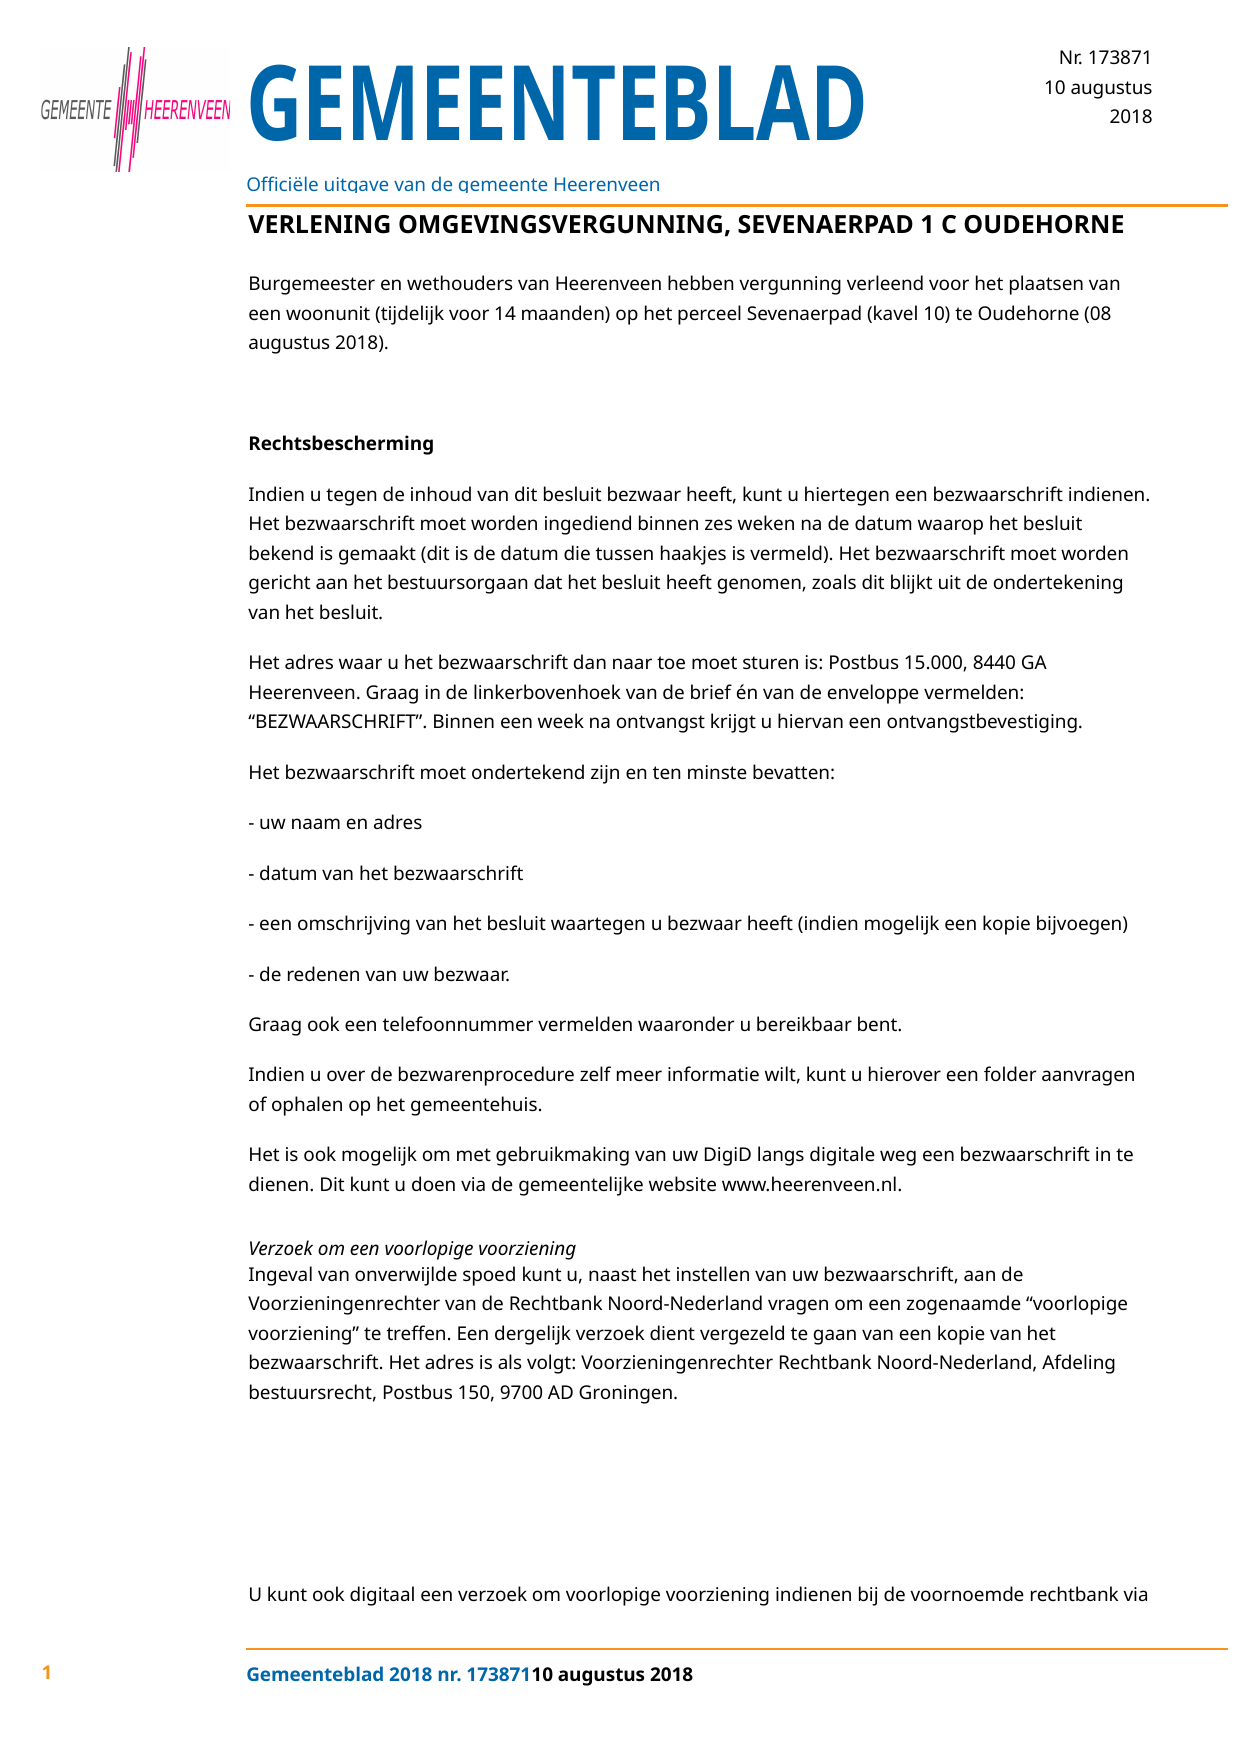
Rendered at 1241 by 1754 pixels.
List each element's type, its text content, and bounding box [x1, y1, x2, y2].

text Het is ook mogelijk om met gebruikmaking van uw DigiD langs digitale weg een bezwaarschrift in te dienen. Dit kunt u doen via de gemeentelijke website www.heerenveen.nl. [248, 1142, 1152, 1197]
text VERLENING OMGEVINGSVERGUNNING, SEVENAERPAD 1 C OUDEHORNE [248, 207, 1152, 241]
text Het bezwaarschrift moet ondertekend zijn en ten minste bevatten: [248, 759, 1152, 785]
picture [41, 47, 231, 172]
text U kunt ook digitaal een verzoek om voorlopige voorziening indienen bij de voornoemde rechtbank via [248, 1581, 1152, 1607]
text Ingeval van onverwijlde spoed kunt u, naast het instellen van uw bezwaarschrift, aan de Voorzieningenrechter van de Rechtbank Noord-Nederland vragen om een zogenaamde “voorlopige voorziening” te treffen. Een dergelijk verzoek dient vergezeld te gaan van een kopie van het bezwaarschrift. Het adres is als volgt: Voorzieningenrechter Rechtbank Noord-Nederland, Afdeling bestuursrecht, Postbus 150, 9700 AD Groningen. [248, 1261, 1152, 1405]
text Indien u tegen de inhoud van dit besluit bezwaar heeft, kunt u hiertegen een bezwaarschrift indienen. Het bezwaarschrift moet worden ingediend binnen zes weken na de datum waarop het besluit bekend is gemaakt (dit is de datum die tussen haakjes is vermeld). Het bezwaarschrift moet worden gericht aan het bestuursorgaan dat het besluit heeft genomen, zoals dit blijkt uit de ondertekening van het besluit. [248, 481, 1152, 625]
text - de redenen van uw bezwaar. [248, 961, 1152, 986]
text Burgemeester en wethouders van Heerenveen hebben vergunning verleend voor het plaatsen van een woonunit (tijdelijk voor 14 maanden) op het perceel Sevenaerpad (kavel 10) te Oudehorne (08 augustus 2018). [248, 270, 1152, 355]
text - een omschrijving van het besluit waartegen u bezwaar heeft (indien mogelijk een kopie bijvoegen) [248, 910, 1152, 936]
text Het adres waar u het bezwaarschrift dan naar toe moet sturen is: Postbus 15.000, 8440 GA Heerenveen. Graag in de linkerbovenhoek van de brief én van de enveloppe vermelden: “BEZWAARSCHRIFT”. Binnen een week na ontvangst krijgt u hiervan een ontvangstbevestiging. [248, 649, 1152, 734]
text Graag ook een telefoonnummer vermelden waaronder u bereikbaar bent. [248, 1011, 1152, 1037]
text - datum van het bezwaarschrift [248, 860, 1152, 886]
text Verzoek om een voorlopige voorziening [248, 1235, 1152, 1261]
text - uw naam en adres [248, 809, 1152, 835]
text Indien u over de bezwarenprocedure zelf meer informatie wilt, kunt u hierover een folder aanvragen of ophalen op het gemeentehuis. [248, 1062, 1152, 1117]
text Rechtsbescherming [248, 430, 1152, 456]
